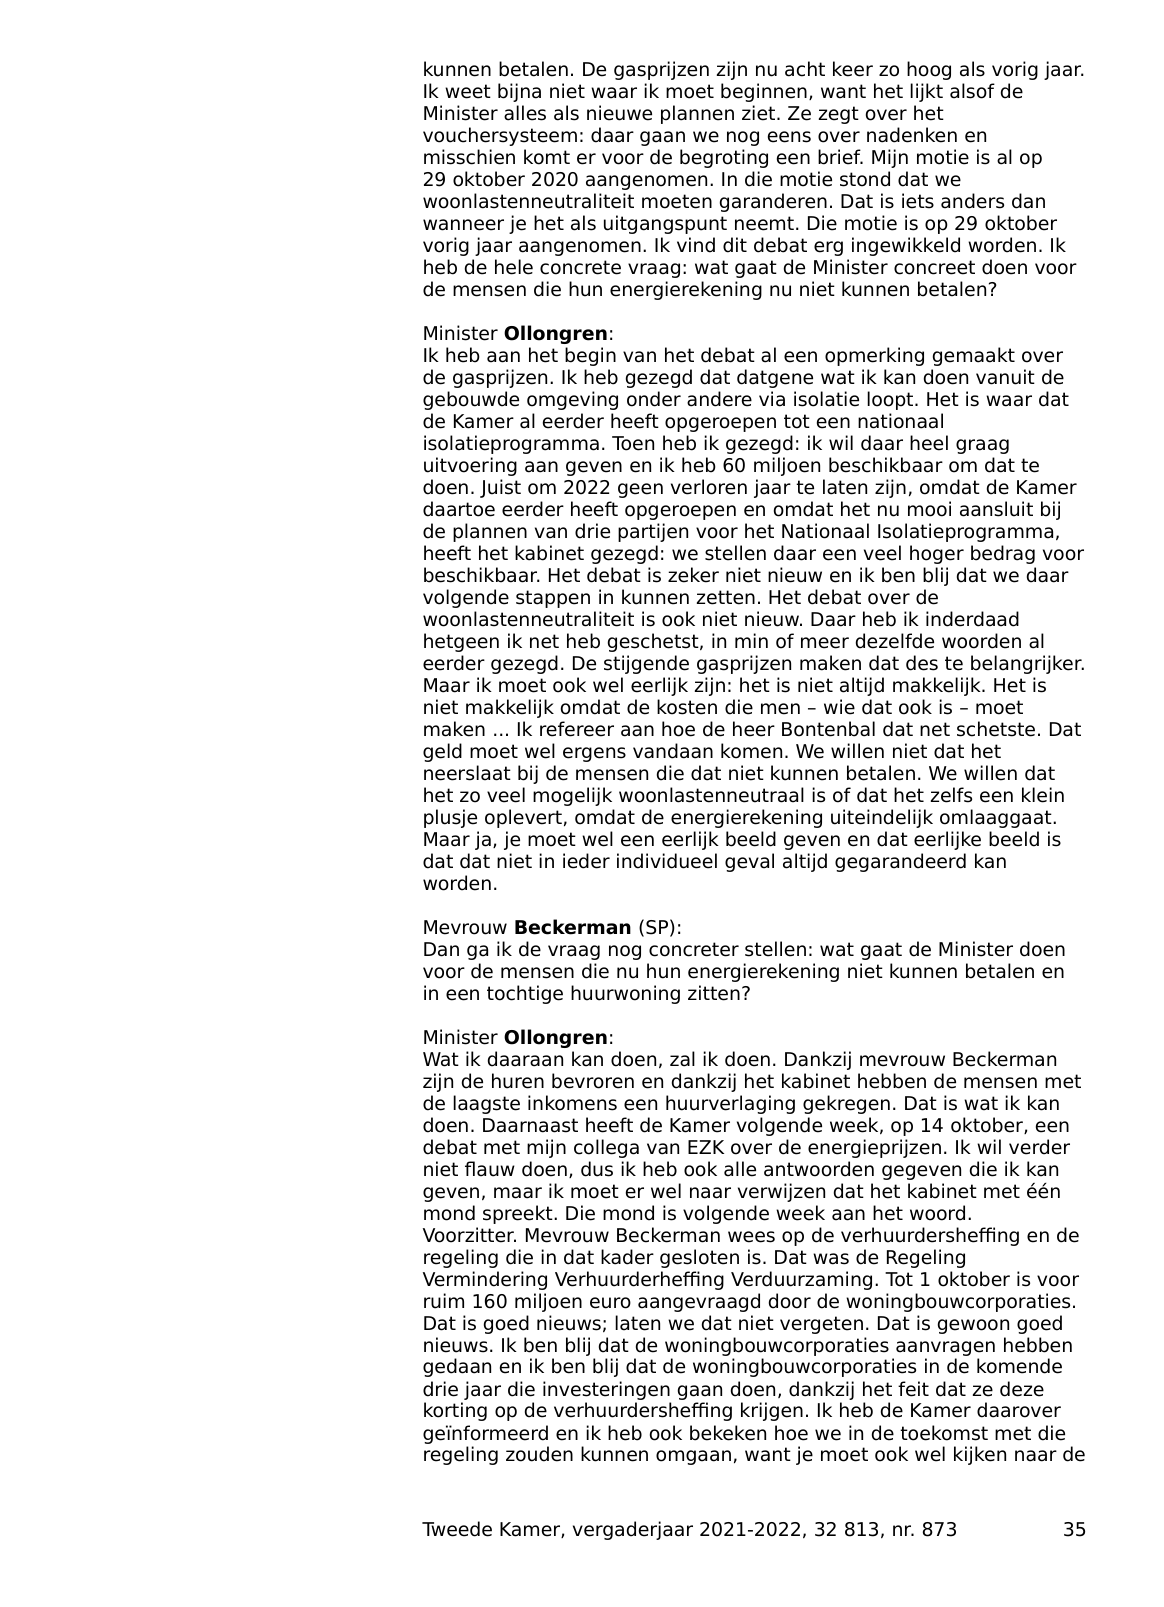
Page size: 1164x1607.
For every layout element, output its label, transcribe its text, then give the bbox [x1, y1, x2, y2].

text Mevrouw Beckerman (SP): [422, 917, 1087, 939]
text Dan ga ik de vraag nog concreter stellen: wat gaat de Minister doen voor de mensen die nu hun energierekening niet kunnen betalen en in een tochtige huurwoning zitten? [422, 939, 1087, 1004]
text Voorzitter. Mevrouw Beckerman wees op de verhuurdersheffing en de regeling die in dat kader gesloten is. Dat was de Regeling Vermindering Verhuurderheffing Verduurzaming. Tot 1 oktober is voor ruim 160 miljoen euro aangevraagd door de woningbouwcorporaties. Dat is goed nieuws; laten we dat niet vergeten. Dat is gewoon goed nieuws. Ik ben blij dat de woningbouwcorporaties aanvragen hebben gedaan en ik ben blij dat de woningbouwcorporaties in de komende drie jaar die investeringen gaan doen, dankzij het feit dat ze deze korting op de verhuurdersheffing krijgen. Ik heb de Kamer daarover geïnformeerd en ik heb ook bekeken hoe we in de toekomst met die regeling zouden kunnen omgaan, want je moet ook wel kijken naar de [422, 1224, 1087, 1466]
text Ik heb aan het begin van het debat al een opmerking gemaakt over de gasprijzen. Ik heb gezegd dat datgene wat ik kan doen vanuit de gebouwde omgeving onder andere via isolatie loopt. Het is waar dat de Kamer al eerder heeft opgeroepen tot een nationaal isolatieprogramma. Toen heb ik gezegd: ik wil daar heel graag uitvoering aan geven en ik heb 60 miljoen beschikbaar om dat te doen. Juist om 2022 geen verloren jaar te laten zijn, omdat de Kamer daartoe eerder heeft opgeroepen en omdat het nu mooi aansluit bij de plannen van drie partijen voor het Nationaal Isolatieprogramma, heeft het kabinet gezegd: we stellen daar een veel hoger bedrag voor beschikbaar. Het debat is zeker niet nieuw en ik ben blij dat we daar volgende stappen in kunnen zetten. Het debat over de woonlastenneutraliteit is ook niet nieuw. Daar heb ik inderdaad hetgeen ik net heb geschetst, in min of meer dezelfde woorden al eerder gezegd. De stijgende gasprijzen maken dat des te belangrijker. Maar ik moet ook wel eerlijk zijn: het is niet altijd makkelijk. Het is niet makkelijk omdat de kosten die men – wie dat ook is – moet maken ... Ik refereer aan hoe de heer Bontenbal dat net schetste. Dat geld moet wel ergens vandaan komen. We willen niet dat het neerslaat bij de mensen die dat niet kunnen betalen. We willen dat het zo veel mogelijk woonlastenneutraal is of dat het zelfs een klein plusje oplevert, omdat de energierekening uiteindelijk omlaaggaat. Maar ja, je moet wel een eerlijk beeld geven en dat eerlijke beeld is dat dat niet in ieder individueel geval altijd gegarandeerd kan worden. [422, 345, 1087, 894]
text Wat ik daaraan kan doen, zal ik doen. Dankzij mevrouw Beckerman zijn de huren bevroren en dankzij het kabinet hebben de mensen met de laagste inkomens een huurverlaging gekregen. Dat is wat ik kan doen. Daarnaast heeft de Kamer volgende week, op 14 oktober, een debat met mijn collega van EZK over de energieprijzen. Ik wil verder niet flauw doen, dus ik heb ook alle antwoorden gegeven die ik kan geven, maar ik moet er wel naar verwijzen dat het kabinet met één mond spreekt. Die mond is volgende week aan het woord. [422, 1049, 1087, 1224]
text kunnen betalen. De gasprijzen zijn nu acht keer zo hoog als vorig jaar. Ik weet bijna niet waar ik moet beginnen, want het lijkt alsof de Minister alles als nieuwe plannen ziet. Ze zegt over het vouchersysteem: daar gaan we nog eens over nadenken en misschien komt er voor de begroting een brief. Mijn motie is al op 29 oktober 2020 aangenomen. In die motie stond dat we woonlastenneutraliteit moeten garanderen. Dat is iets anders dan wanneer je het als uitgangspunt neemt. Die motie is op 29 oktober vorig jaar aangenomen. Ik vind dit debat erg ingewikkeld worden. Ik heb de hele concrete vraag: wat gaat de Minister concreet doen voor de mensen die hun energierekening nu niet kunnen betalen? [422, 59, 1087, 301]
text Minister Ollongren: [422, 1027, 1087, 1049]
text Minister Ollongren: [422, 323, 1087, 345]
